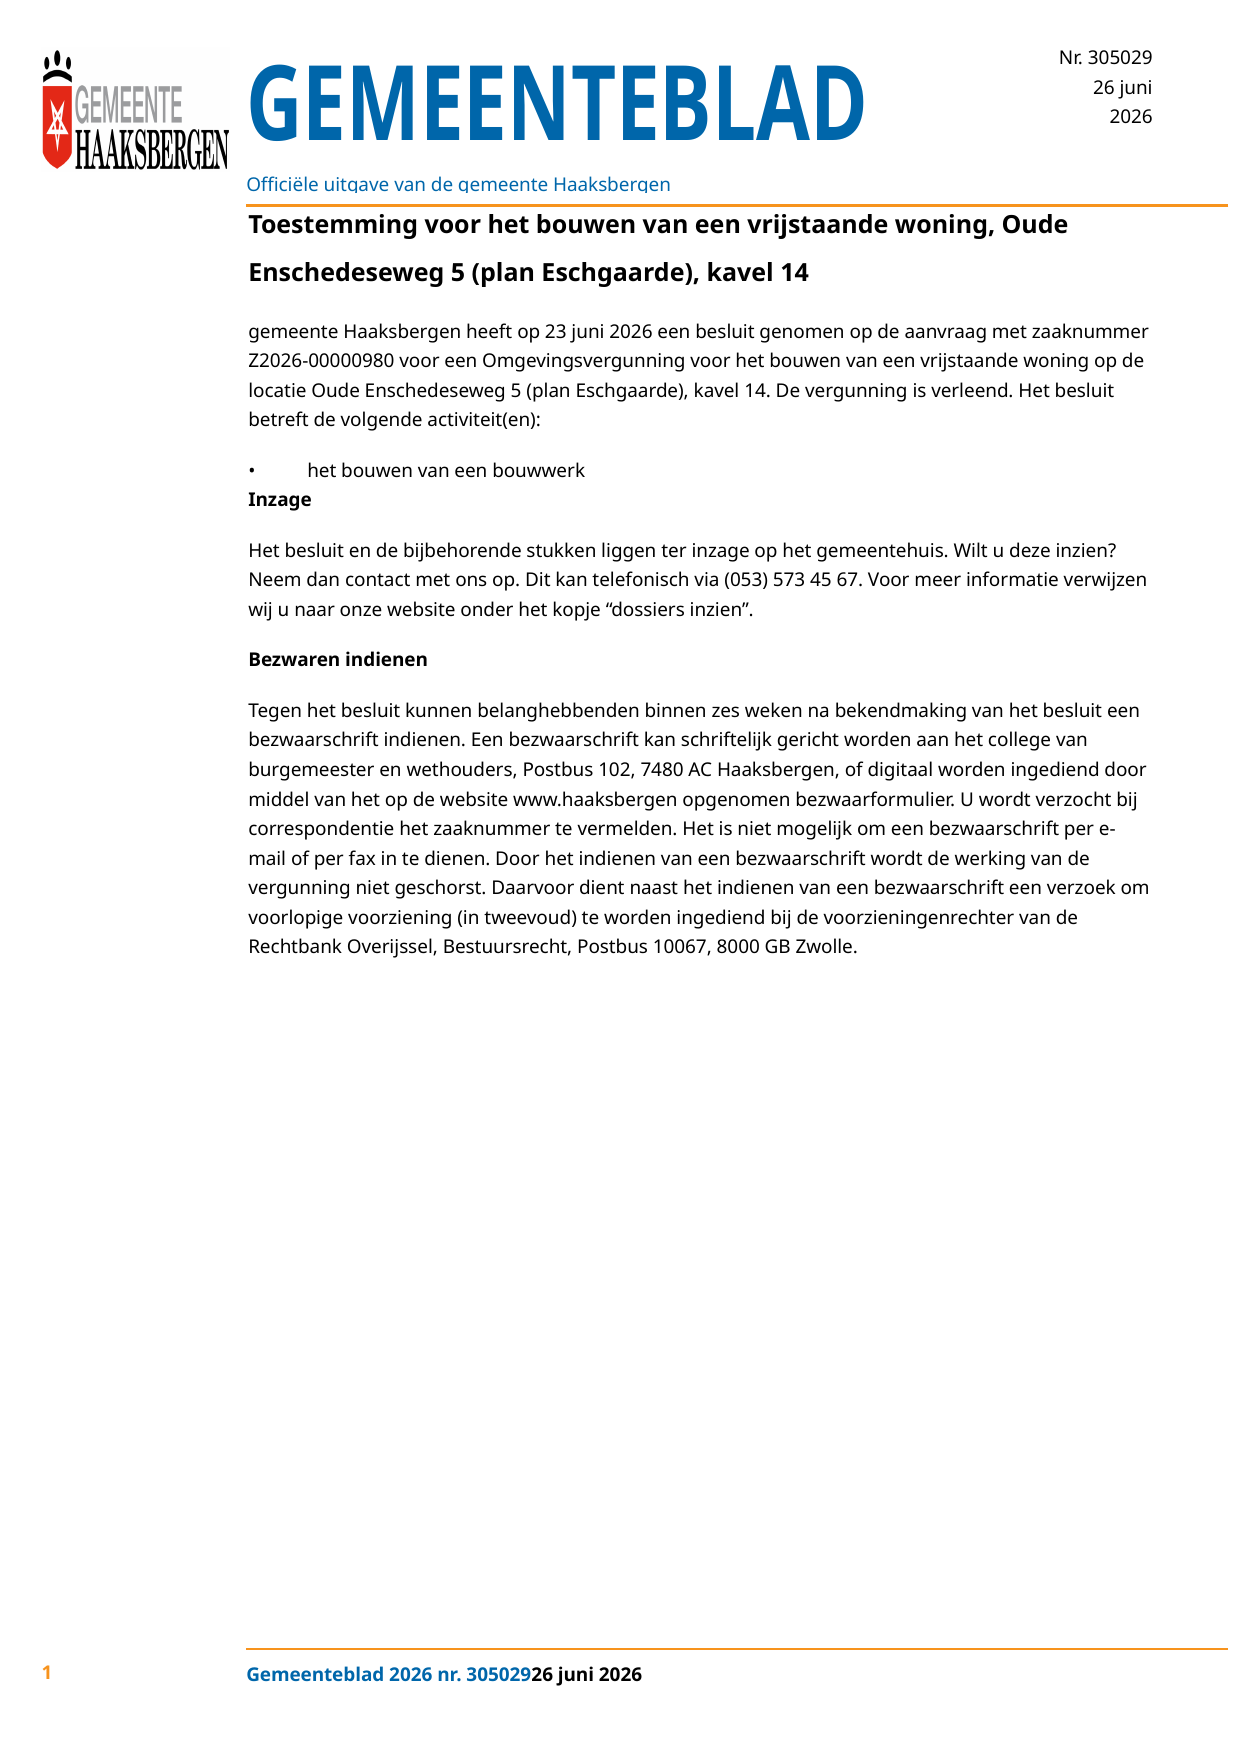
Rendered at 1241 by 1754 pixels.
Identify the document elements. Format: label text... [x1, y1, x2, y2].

text Bezwaren indienen [248, 647, 1152, 672]
text Toestemming voor het bouwen van een vrijstaande woning, Oude Enschedeseweg 5 (plan Eschgaarde), kavel 14 [248, 207, 1152, 288]
list het bouwen van een bouwwerk [248, 457, 1152, 483]
text Tegen het besluit kunnen belanghebbenden binnen zes weken na bekendmaking van het besluit een bezwaarschrift indienen. Een bezwaarschrift kan schriftelijk gericht worden aan het college van burgemeester en wethouders, Postbus 102, 7480 AC Haaksbergen, of digitaal worden ingediend door middel van het op de website www.haaksbergen opgenomen bezwaarformulier. U wordt verzocht bij correspondentie het zaaknummer te vermelden. Het is niet mogelijk om een bezwaarschrift per e-mail of per fax in te dienen. Door het indienen van een bezwaarschrift wordt de werking van de vergunning niet geschorst. Daarvoor dient naast het indienen van een bezwaarschrift een verzoek om voorlopige voorziening (in tweevoud) te worden ingediend bij de voorzieningenrechter van de Rechtbank Overijssel, Bestuursrecht, Postbus 10067, 8000 GB Zwolle. [248, 697, 1152, 959]
text Het besluit en de bijbehorende stukken liggen ter inzage op het gemeentehuis. Wilt u deze inzien? Neem dan contact met ons op. Dit kan telefonisch via (053) 573 45 67. Voor meer informatie verwijzen wij u naar onze website onder het kopje “dossiers inzien”. [248, 537, 1152, 622]
text gemeente Haaksbergen heeft op 23 juni 2026 een besluit genomen op de aanvraag met zaaknummer Z2026-00000980 voor een Omgevingsvergunning voor het bouwen van een vrijstaande woning op de locatie Oude Enschedeseweg 5 (plan Eschgaarde), kavel 14. De vergunning is verleend. Het besluit betreft de volgende activiteit(en): [248, 318, 1152, 432]
picture [41, 47, 231, 172]
text Inzage [248, 487, 1152, 512]
